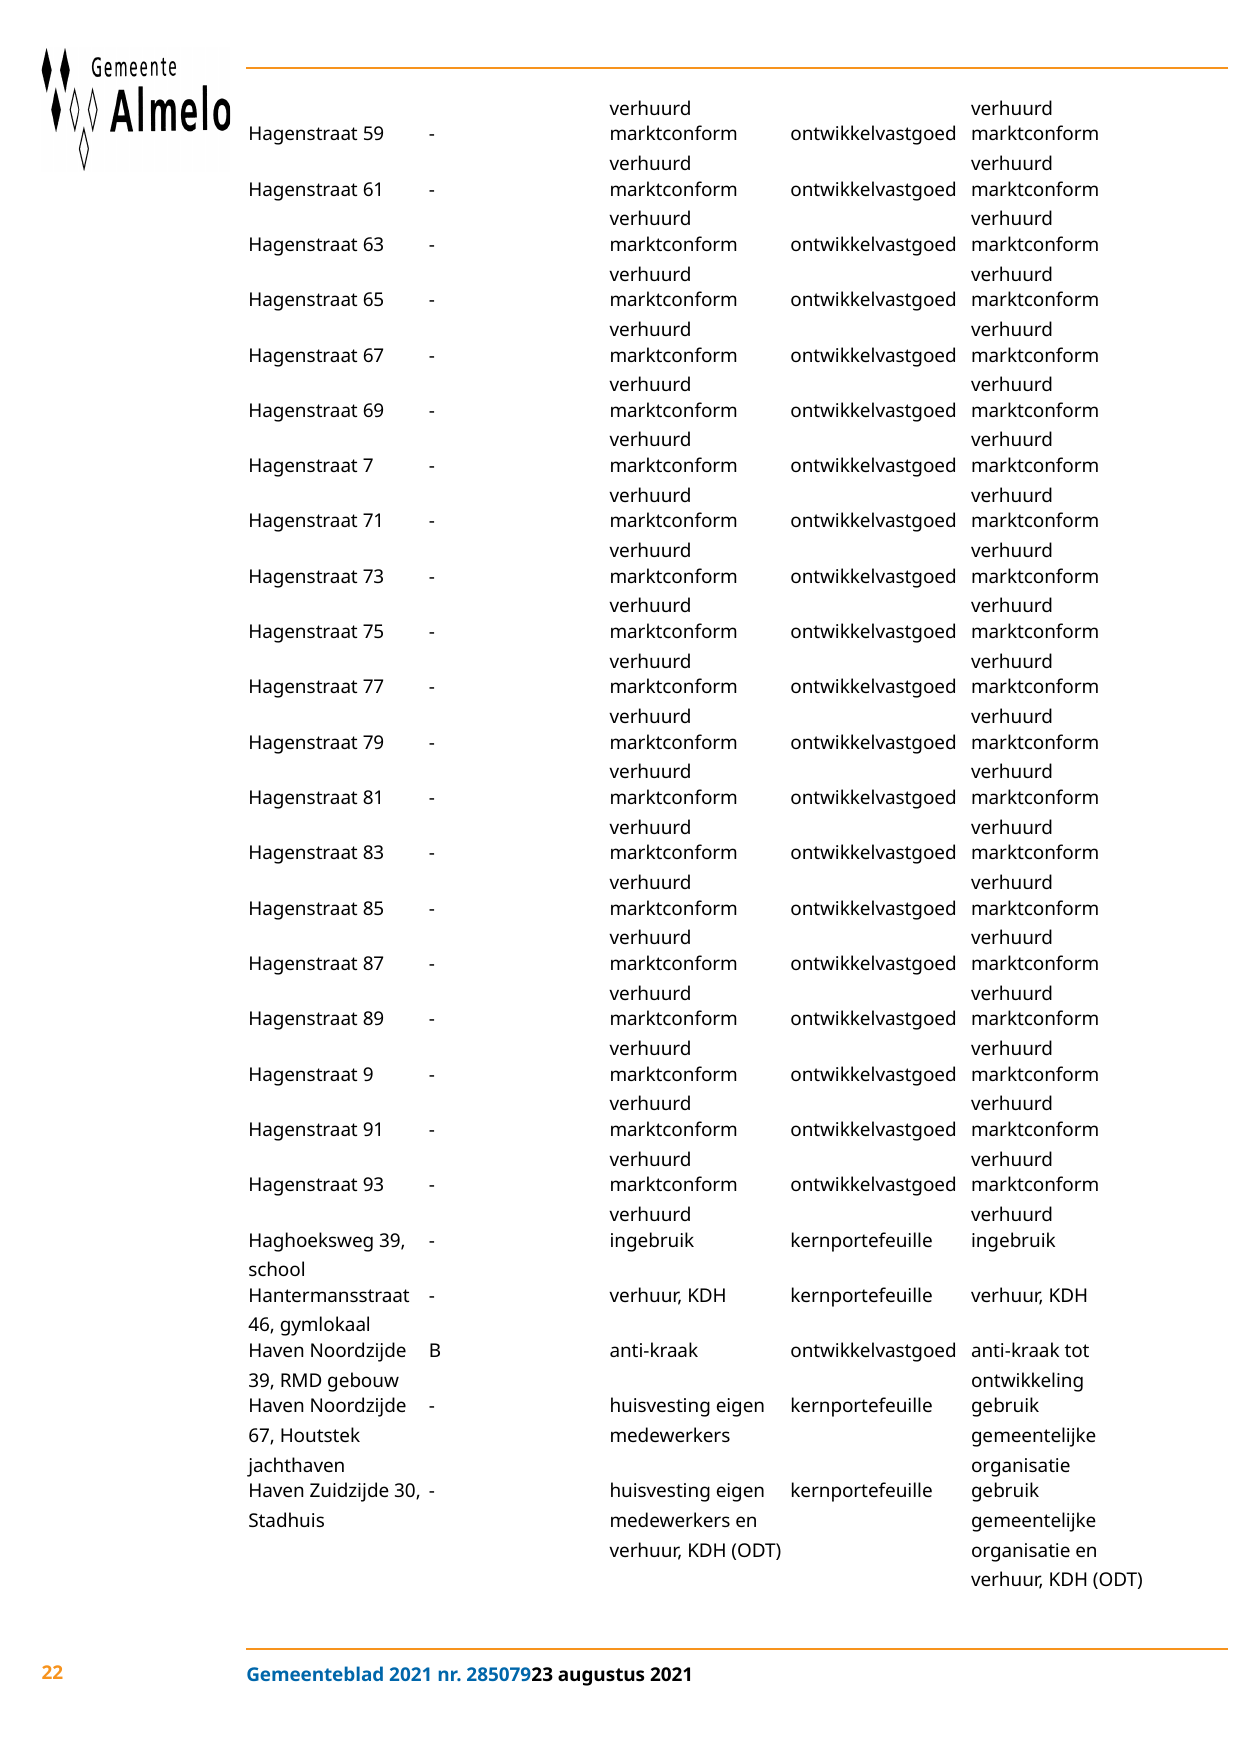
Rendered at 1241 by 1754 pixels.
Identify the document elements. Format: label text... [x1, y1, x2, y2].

table_cell verhuurd [971, 95, 1152, 121]
table_cell marktconform verhuurd [971, 453, 1152, 508]
table_cell - [429, 895, 609, 950]
table_cell Hagenstraat 75 [248, 618, 429, 674]
table_cell marktconform verhuurd [971, 176, 1152, 231]
table_cell verhuur, KDH [971, 1282, 1152, 1337]
table_cell ontwikkelvastgoed [790, 1338, 971, 1393]
table_cell - [429, 121, 609, 176]
table_cell Haven Noordzijde 67, Houtstek jachthaven [248, 1393, 429, 1478]
table_cell - [429, 1227, 609, 1282]
table_cell marktconform verhuurd [609, 1171, 790, 1227]
table_cell - [429, 674, 609, 729]
table_cell marktconform verhuurd [971, 508, 1152, 563]
table_cell B [429, 1338, 609, 1393]
table_cell ontwikkelvastgoed [790, 895, 971, 950]
table_cell huisvesting eigen medewerkers en verhuur, KDH (ODT) [609, 1478, 790, 1592]
table_cell marktconform verhuurd [971, 840, 1152, 895]
table_cell marktconform verhuurd [971, 1116, 1152, 1171]
table_cell marktconform verhuurd [971, 342, 1152, 397]
table_cell ontwikkelvastgoed [790, 1006, 971, 1061]
table_cell ontwikkelvastgoed [790, 342, 971, 397]
table_cell Hagenstraat 77 [248, 674, 429, 729]
table_cell Hagenstraat 7 [248, 453, 429, 508]
table_cell marktconform verhuurd [971, 1171, 1152, 1227]
table_cell ontwikkelvastgoed [790, 618, 971, 674]
table_cell marktconform verhuurd [971, 729, 1152, 784]
table_cell marktconform verhuurd [609, 508, 790, 563]
table_cell kernportefeuille [790, 1227, 971, 1282]
table_cell - [429, 1116, 609, 1171]
table_cell - [429, 563, 609, 618]
table_cell - [429, 1061, 609, 1116]
table_cell marktconform verhuurd [971, 895, 1152, 950]
table_cell Hagenstraat 73 [248, 563, 429, 618]
table_cell - [429, 1006, 609, 1061]
table_cell [790, 95, 971, 121]
table_cell ingebruik [971, 1227, 1152, 1282]
table_cell - [429, 342, 609, 397]
table_cell marktconform verhuurd [971, 674, 1152, 729]
table_cell Hagenstraat 81 [248, 784, 429, 839]
table_cell marktconform verhuurd [609, 121, 790, 176]
table_cell ontwikkelvastgoed [790, 231, 971, 286]
table_cell ontwikkelvastgoed [790, 397, 971, 452]
table_cell ontwikkelvastgoed [790, 453, 971, 508]
table_cell Hagenstraat 83 [248, 840, 429, 895]
table_cell ontwikkelvastgoed [790, 508, 971, 563]
table_cell - [429, 508, 609, 563]
table_cell marktconform verhuurd [971, 286, 1152, 342]
table_cell ontwikkelvastgoed [790, 563, 971, 618]
table_cell marktconform verhuurd [609, 840, 790, 895]
table_cell - [429, 231, 609, 286]
table_cell ontwikkelvastgoed [790, 950, 971, 1006]
table_cell marktconform verhuurd [609, 231, 790, 286]
table_cell Haven Zuidzijde 30, Stadhuis [248, 1478, 429, 1592]
table_cell marktconform verhuurd [971, 618, 1152, 674]
table_cell marktconform verhuurd [971, 121, 1152, 176]
table_cell - [429, 1282, 609, 1337]
table_cell Haghoeksweg 39, school [248, 1227, 429, 1282]
table_cell Hagenstraat 89 [248, 1006, 429, 1061]
table_cell - [429, 1393, 609, 1478]
table_cell marktconform verhuurd [609, 342, 790, 397]
table_cell - [429, 618, 609, 674]
table_cell Hagenstraat 87 [248, 950, 429, 1006]
table_cell Hagenstraat 67 [248, 342, 429, 397]
table_cell Hagenstraat 63 [248, 231, 429, 286]
table_cell marktconform verhuurd [609, 784, 790, 839]
table_cell - [429, 397, 609, 452]
table_cell kernportefeuille [790, 1393, 971, 1478]
table_cell ontwikkelvastgoed [790, 1061, 971, 1116]
table_cell gebruik gemeentelijke organisatie en verhuur, KDH (ODT) [971, 1478, 1152, 1592]
table_cell - [429, 784, 609, 839]
table_cell marktconform verhuurd [609, 1116, 790, 1171]
table_cell ontwikkelvastgoed [790, 1171, 971, 1227]
table_cell marktconform verhuurd [971, 397, 1152, 452]
table_cell Hantermansstraat 46, gymlokaal [248, 1282, 429, 1337]
table_cell ontwikkelvastgoed [790, 784, 971, 839]
table_cell [248, 95, 429, 121]
table_cell marktconform verhuurd [971, 231, 1152, 286]
table_cell Haven Noordzijde 39, RMD gebouw [248, 1338, 429, 1393]
table_cell - [429, 840, 609, 895]
table_cell kernportefeuille [790, 1478, 971, 1592]
table_cell marktconform verhuurd [971, 1061, 1152, 1116]
table_cell marktconform verhuurd [609, 1061, 790, 1116]
table_cell Hagenstraat 71 [248, 508, 429, 563]
table_cell ontwikkelvastgoed [790, 840, 971, 895]
table_cell marktconform verhuurd [609, 1006, 790, 1061]
table_cell verhuur, KDH [609, 1282, 790, 1337]
table_cell - [429, 1171, 609, 1227]
table_cell anti-kraak tot ontwikkeling [971, 1338, 1152, 1393]
table_cell anti-kraak [609, 1338, 790, 1393]
table_cell - [429, 1478, 609, 1592]
table_cell kernportefeuille [790, 1282, 971, 1337]
table_cell marktconform verhuurd [971, 950, 1152, 1006]
table_cell - [429, 95, 609, 121]
table_cell Hagenstraat 79 [248, 729, 429, 784]
table_cell Hagenstraat 65 [248, 286, 429, 342]
table_cell ontwikkelvastgoed [790, 729, 971, 784]
table_cell ontwikkelvastgoed [790, 176, 971, 231]
table_cell marktconform verhuurd [609, 895, 790, 950]
table_cell - [429, 176, 609, 231]
table_cell marktconform verhuurd [971, 784, 1152, 839]
table_cell marktconform verhuurd [609, 286, 790, 342]
table_cell marktconform verhuurd [609, 563, 790, 618]
table_cell marktconform verhuurd [609, 674, 790, 729]
table_cell Hagenstraat 59 [248, 121, 429, 176]
table_cell huisvesting eigen medewerkers [609, 1393, 790, 1478]
table_cell marktconform verhuurd [609, 176, 790, 231]
table_cell Hagenstraat 69 [248, 397, 429, 452]
table_cell - [429, 729, 609, 784]
table_cell marktconform verhuurd [609, 729, 790, 784]
table_cell ingebruik [609, 1227, 790, 1282]
table_cell - [429, 286, 609, 342]
table_cell marktconform verhuurd [609, 950, 790, 1006]
table_cell marktconform verhuurd [609, 453, 790, 508]
table_cell ontwikkelvastgoed [790, 286, 971, 342]
table_cell ontwikkelvastgoed [790, 1116, 971, 1171]
table_cell marktconform verhuurd [609, 618, 790, 674]
table_cell Hagenstraat 85 [248, 895, 429, 950]
table_cell marktconform verhuurd [609, 397, 790, 452]
table_cell ontwikkelvastgoed [790, 121, 971, 176]
table_cell Hagenstraat 9 [248, 1061, 429, 1116]
table_cell marktconform verhuurd [971, 1006, 1152, 1061]
table_cell Hagenstraat 91 [248, 1116, 429, 1171]
table_cell marktconform verhuurd [971, 563, 1152, 618]
table_cell - [429, 950, 609, 1006]
table_cell Hagenstraat 61 [248, 176, 429, 231]
table_cell verhuurd [609, 95, 790, 121]
picture [41, 47, 231, 172]
table_cell gebruik gemeentelijke organisatie [971, 1393, 1152, 1478]
table_cell Hagenstraat 93 [248, 1171, 429, 1227]
table_cell - [429, 453, 609, 508]
table_cell ontwikkelvastgoed [790, 674, 971, 729]
